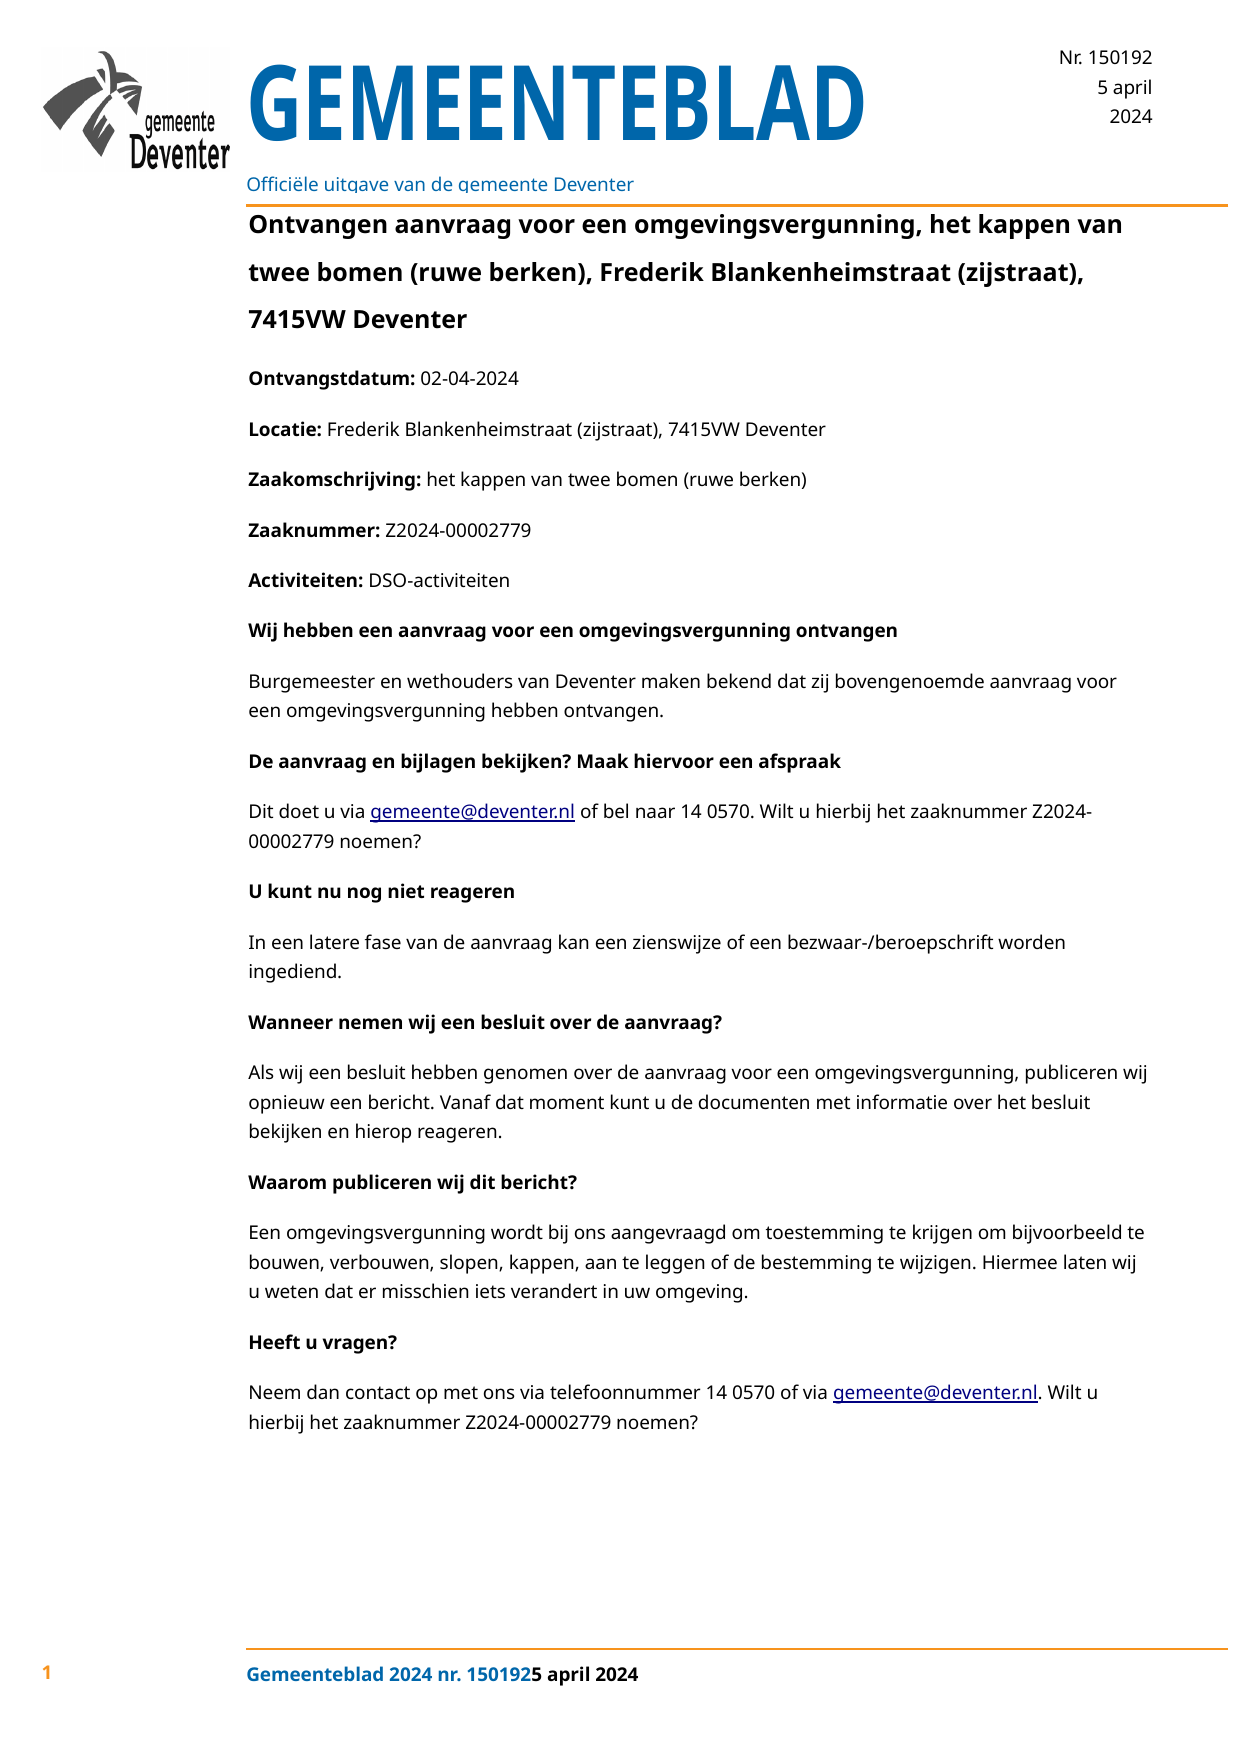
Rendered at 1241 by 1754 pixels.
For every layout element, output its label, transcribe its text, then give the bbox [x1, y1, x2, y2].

text In een latere fase van de aanvraag kan een zienswijze of een bezwaar-/beroepschrift worden ingediend. [248, 929, 1152, 984]
text Als wij een besluit hebben genomen over de aanvraag voor een omgevingsvergunning, publiceren wij opnieuw een bericht. Vanaf dat moment kunt u de documenten met informatie over het besluit bekijken en hierop reageren. [248, 1059, 1152, 1144]
text Dit doet u via gemeente@deventer.nl of bel naar 14 0570. Wilt u hierbij het zaaknummer Z2024-00002779 noemen? [248, 798, 1152, 854]
text Neem dan contact op met ons via telefoonnummer 14 0570 of via gemeente@deventer.nl. Wilt u hierbij het zaaknummer Z2024-00002779 noemen? [248, 1379, 1152, 1434]
text Wanneer nemen wij een besluit over de aanvraag? [248, 1009, 1152, 1034]
text Zaakomschrijving: het kappen van twee bomen (ruwe berken) [248, 466, 1152, 492]
text Locatie: Frederik Blankenheimstraat (zijstraat), 7415VW Deventer [248, 416, 1152, 442]
text De aanvraag en bijlagen bekijken? Maak hiervoor een afspraak [248, 748, 1152, 774]
text Ontvangen aanvraag voor een omgevingsvergunning, het kappen van twee bomen (ruwe berken), Frederik Blankenheimstraat (zijstraat), 7415VW Deventer [248, 207, 1152, 336]
text Een omgevingsvergunning wordt bij ons aangevraagd om toestemming te krijgen om bijvoorbeeld te bouwen, verbouwen, slopen, kappen, aan te leggen of de bestemming te wijzigen. Hiermee laten wij u weten dat er misschien iets verandert in uw omgeving. [248, 1219, 1152, 1304]
text Zaaknummer: Z2024-00002779 [248, 517, 1152, 542]
text Wij hebben een aanvraag voor een omgevingsvergunning ontvangen [248, 618, 1152, 643]
text Ontvangstdatum: 02-04-2024 [248, 366, 1152, 391]
text Burgemeester en wethouders van Deventer maken bekend dat zij bovengenoemde aanvraag voor een omgevingsvergunning hebben ontvangen. [248, 668, 1152, 723]
text Activiteiten: DSO-activiteiten [248, 567, 1152, 593]
text Waarom publiceren wij dit bericht? [248, 1169, 1152, 1194]
text Heeft u vragen? [248, 1329, 1152, 1354]
text U kunt nu nog niet reageren [248, 878, 1152, 904]
picture [41, 47, 231, 172]
